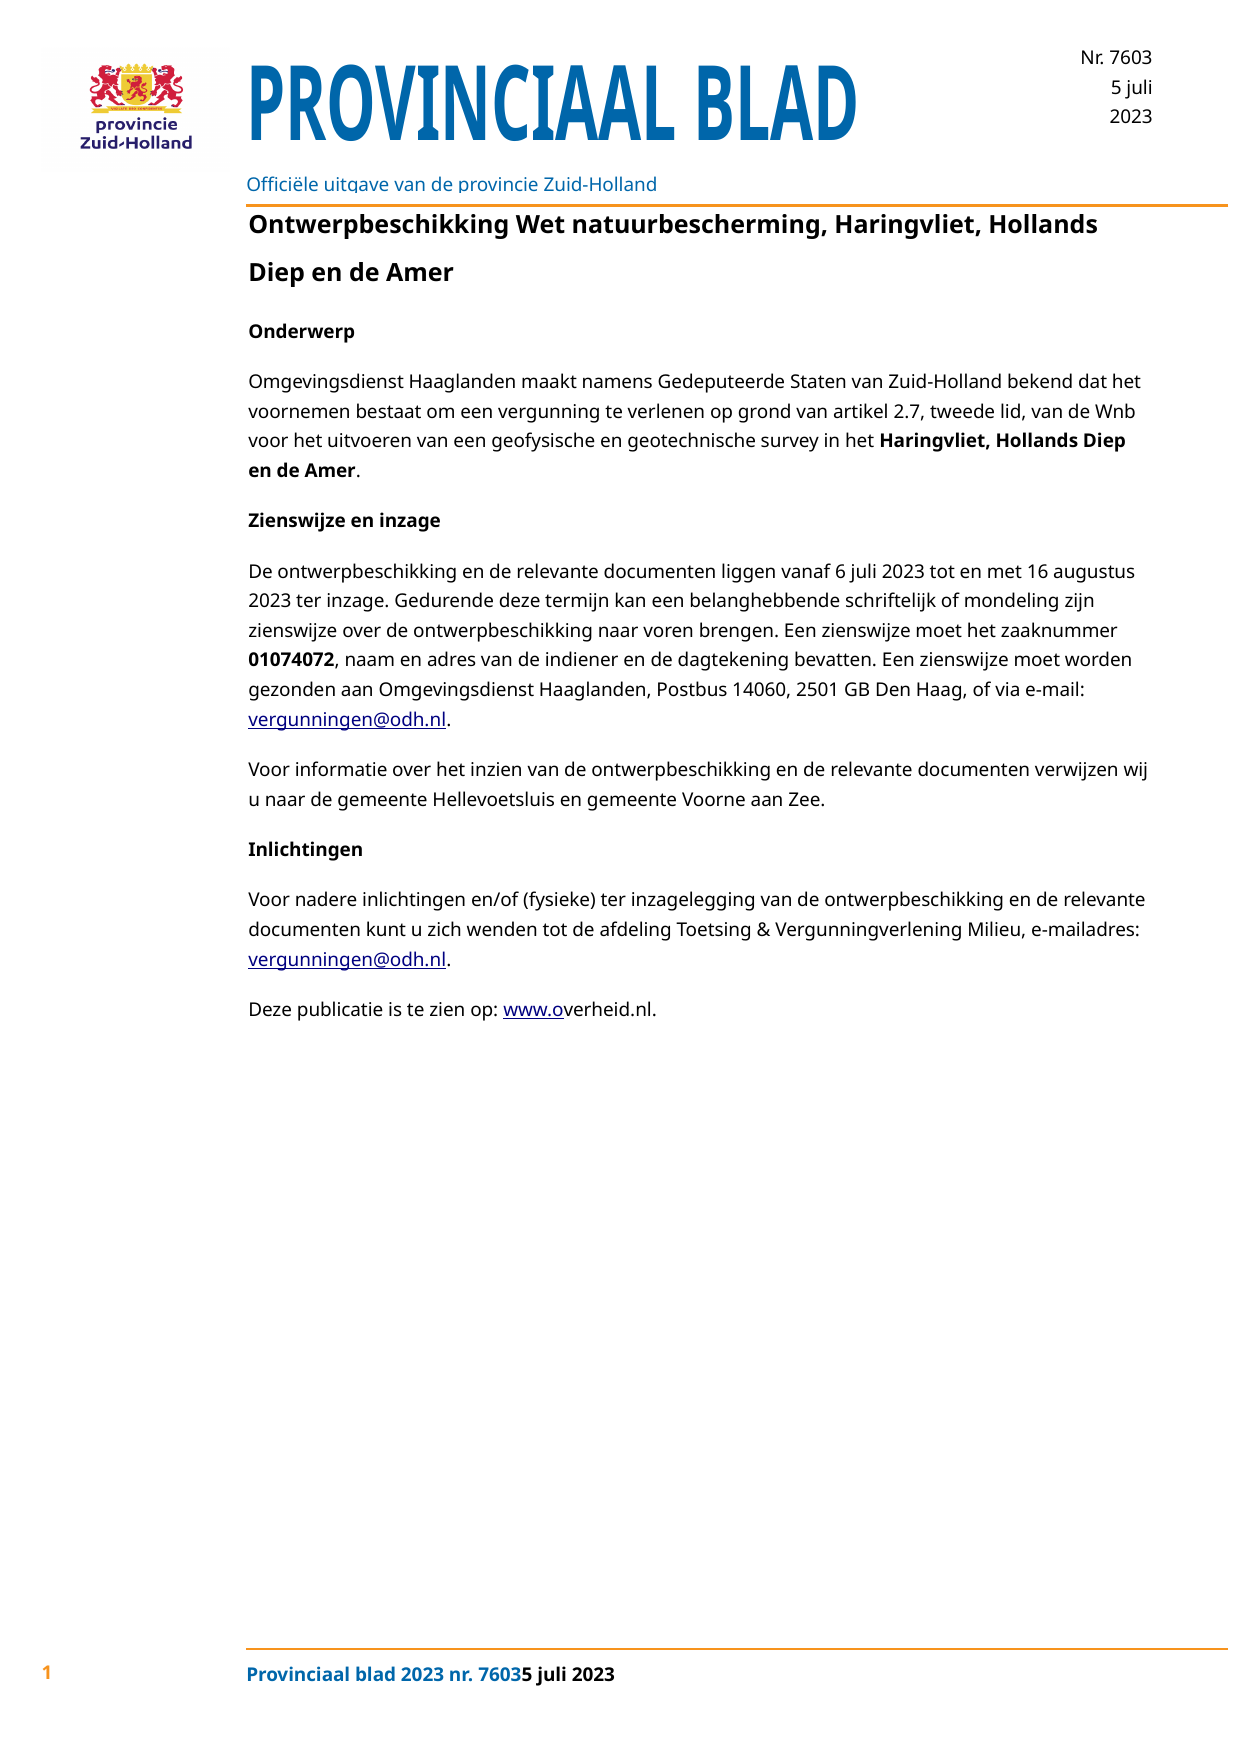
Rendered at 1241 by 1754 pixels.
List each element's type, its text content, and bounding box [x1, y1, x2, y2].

picture [41, 47, 231, 172]
text Zienswijze en inzage [248, 507, 1152, 533]
text Inlichtingen [248, 836, 1152, 862]
text Ontwerpbeschikking Wet natuurbescherming, Haringvliet, Hollands Diep en de Amer [248, 207, 1152, 288]
text De ontwerpbeschikking en de relevante documenten liggen vanaf 6 juli 2023 tot en met 16 augustus 2023 ter inzage. Gedurende deze termijn kan een belanghebbende schriftelijk of mondeling zijn zienswijze over de ontwerpbeschikking naar voren brengen. Een zienswijze moet het zaaknummer 01074072, naam en adres van de indiener en de dagtekening bevatten. Een zienswijze moet worden gezonden aan Omgevingsdienst Haaglanden, Postbus 14060, 2501 GB Den Haag, of via e-mail: vergunningen@odh.nl. [248, 558, 1152, 732]
text Voor nadere inlichtingen en/of (fysieke) ter inzagelegging van de ontwerpbeschikking en de relevante documenten kunt u zich wenden tot de afdeling Toetsing & Vergunningverlening Milieu, e-mailadres: vergunningen@odh.nl. [248, 887, 1152, 972]
text Deze publicatie is te zien op: www.overheid.nl. [248, 996, 1152, 1022]
text Voor informatie over het inzien van de ontwerpbeschikking en de relevante documenten verwijzen wij u naar de gemeente Hellevoetsluis en gemeente Voorne aan Zee. [248, 756, 1152, 812]
text Omgevingsdienst Haaglanden maakt namens Gedeputeerde Staten van Zuid-Holland bekend dat het voornemen bestaat om een vergunning te verlenen op grond van artikel 2.7, tweede lid, van de Wnb voor het uitvoeren van een geofysische en geotechnische survey in het Haringvliet, Hollands Diep en de Amer. [248, 368, 1152, 483]
text Onderwerp [248, 318, 1152, 344]
